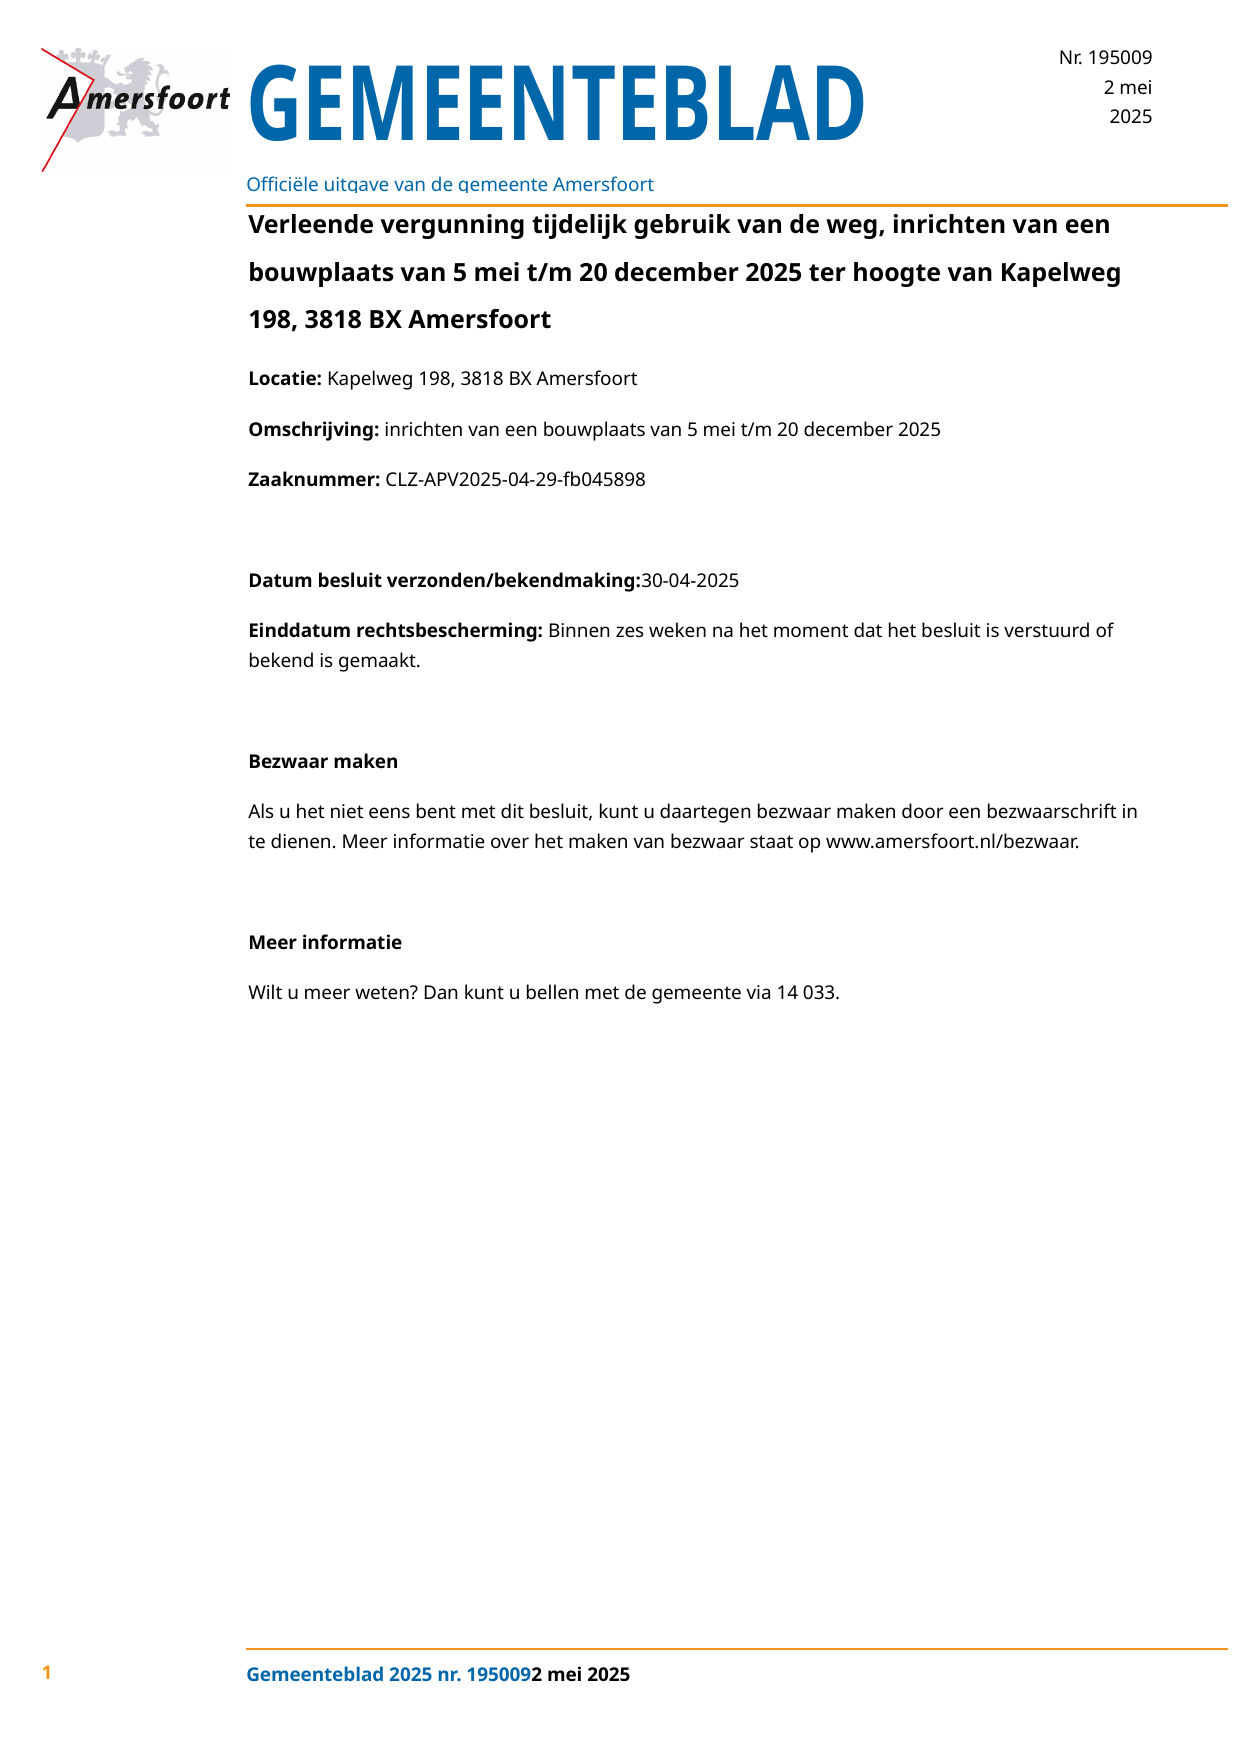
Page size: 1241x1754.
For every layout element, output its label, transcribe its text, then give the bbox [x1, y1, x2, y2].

text Meer informatie [248, 929, 1152, 954]
picture [41, 47, 231, 172]
text Wilt u meer weten? Dan kunt u bellen met de gemeente via 14 033. [248, 979, 1152, 1005]
text Zaaknummer: CLZ-APV2025-04-29-fb045898 [248, 466, 1152, 492]
text Als u het niet eens bent met dit besluit, kunt u daartegen bezwaar maken door een bezwaarschrift in te dienen. Meer informatie over het maken van bezwaar staat op www.amersfoort.nl/bezwaar. [248, 798, 1152, 854]
text Verleende vergunning tijdelijk gebruik van de weg, inrichten van een bouwplaats van 5 mei t/m 20 december 2025 ter hoogte van Kapelweg 198, 3818 BX Amersfoort [248, 207, 1152, 336]
text Omschrijving: inrichten van een bouwplaats van 5 mei t/m 20 december 2025 [248, 416, 1152, 442]
text Bezwaar maken [248, 748, 1152, 774]
text Einddatum rechtsbescherming: Binnen zes weken na het moment dat het besluit is verstuurd of bekend is gemaakt. [248, 618, 1152, 673]
text Datum besluit verzonden/bekendmaking:30-04-2025 [248, 567, 1152, 593]
text Locatie: Kapelweg 198, 3818 BX Amersfoort [248, 366, 1152, 391]
